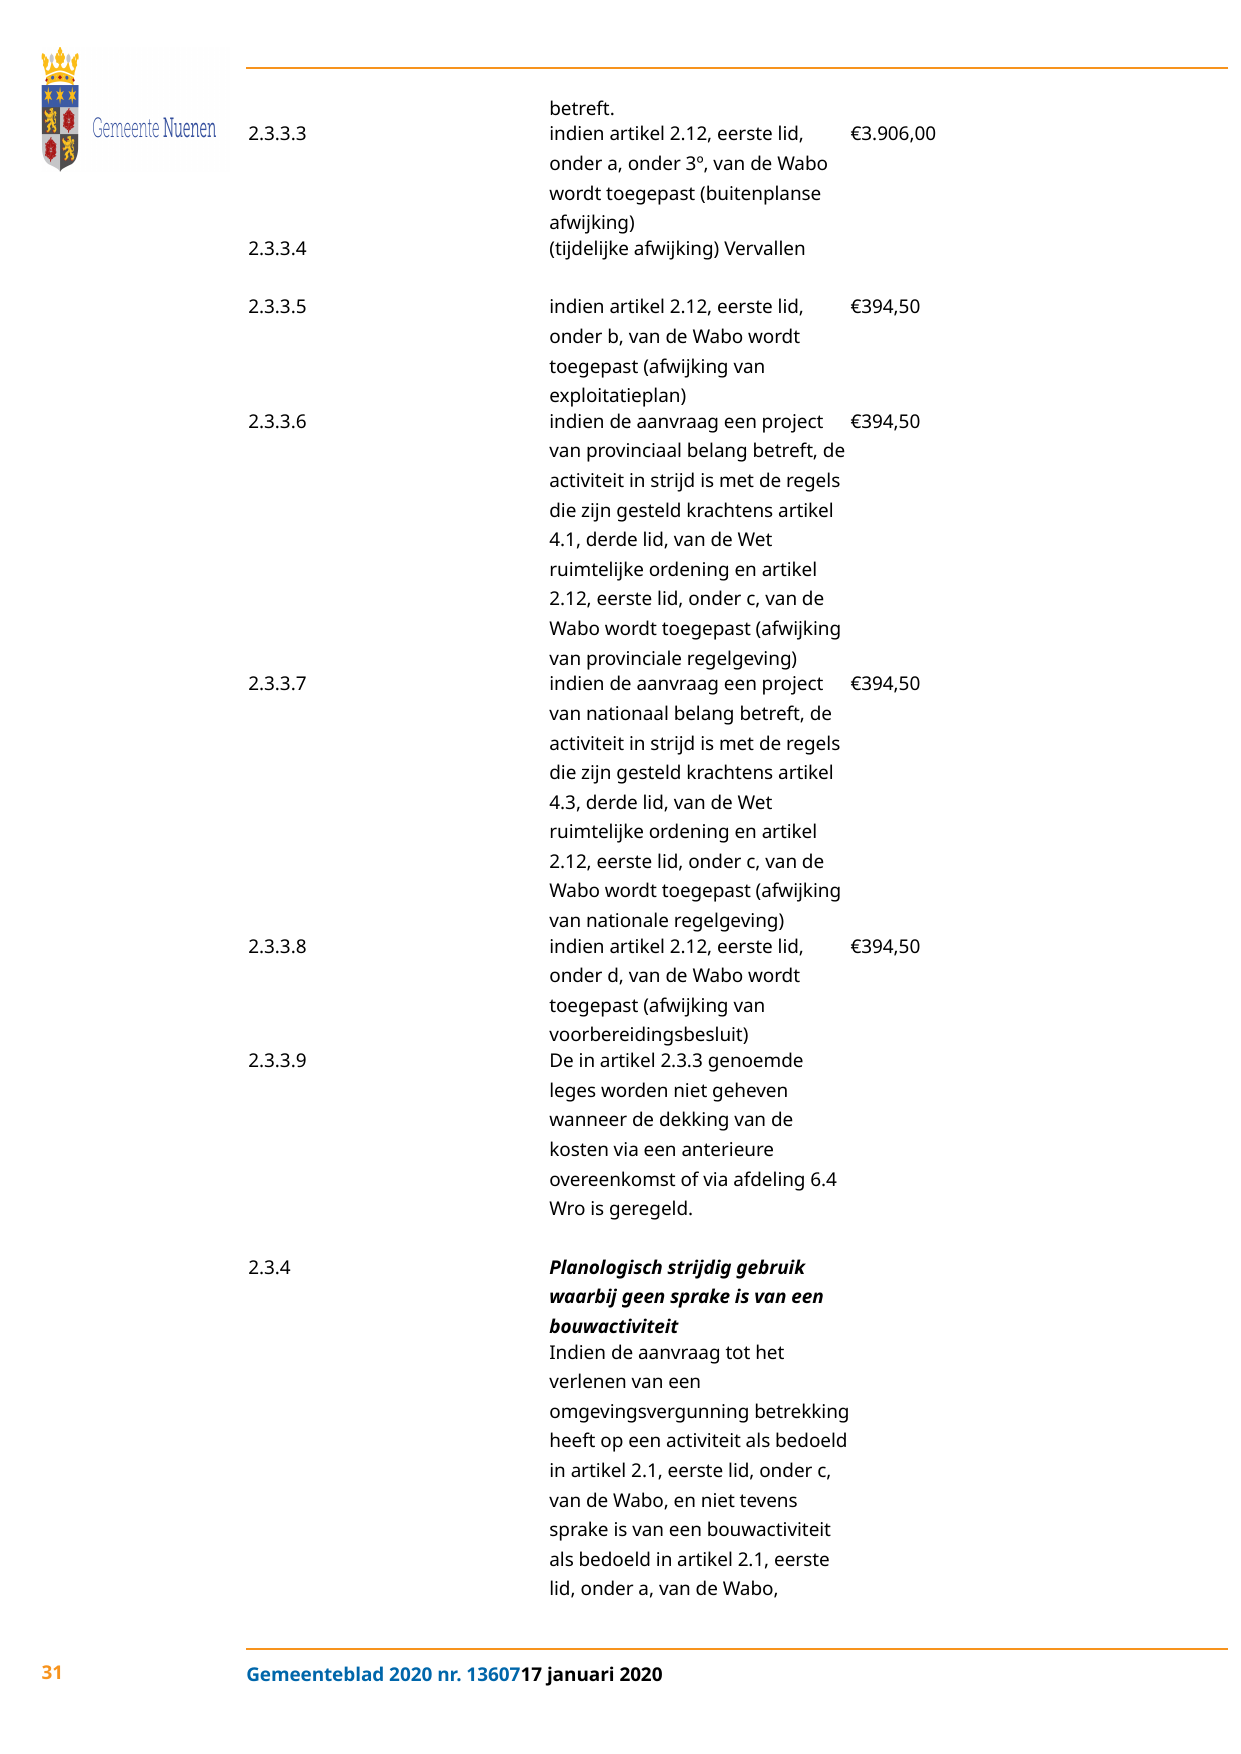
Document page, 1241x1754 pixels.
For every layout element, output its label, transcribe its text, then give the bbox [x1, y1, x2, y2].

table_cell [850, 1339, 1152, 1601]
table_cell De in artikel 2.3.3 genoemde leges worden niet geheven wanneer de dekking van de kosten via een anterieure overeenkomst of via afdeling 6.4 Wro is geregeld. [549, 1048, 850, 1221]
table_cell indien artikel 2.12, eerste lid, onder d, van de Wabo wordt toegepast (afwijking van voorbereidingsbesluit) [549, 933, 850, 1047]
table_cell €394,50 [850, 408, 1152, 671]
table_cell €394,50 [850, 933, 1152, 1047]
table_cell indien de aanvraag een project van provinciaal belang betreft, de activiteit in strijd is met de regels die zijn gesteld krachtens artikel 4.1, derde lid, van de Wet ruimtelijke ordening en artikel 2.12, eerste lid, onder c, van de Wabo wordt toegepast (afwijking van provinciale regelgeving) [549, 408, 850, 671]
table_cell 2.3.3.8 [248, 933, 549, 1047]
table_cell €3.906,00 [850, 121, 1152, 235]
table_header indien artikel 2.12, eerste lid, onder b, van de Wabo wordt toegepast (afwijking van exploitatieplan) [549, 294, 850, 408]
table_cell [248, 1339, 549, 1601]
table_header Planologisch strijdig gebruik waarbij geen sprake is van een bouwactiviteit [549, 1254, 850, 1339]
table_cell 2.3.3.4 [248, 235, 549, 261]
table_cell indien artikel 2.12, eerste lid, onder a, onder 3º, van de Wabo wordt toegepast (buitenplanse afwijking) [549, 121, 850, 235]
table_cell 2.3.3.3 [248, 121, 549, 235]
table_header €394,50 [850, 294, 1152, 408]
table_cell [248, 95, 549, 121]
table_cell betreft. [549, 95, 850, 121]
table_cell 2.3.3.9 [248, 1048, 549, 1221]
table_header [850, 1254, 1152, 1339]
table_cell [850, 95, 1152, 121]
table_cell [850, 235, 1152, 261]
table_cell €394,50 [850, 671, 1152, 933]
table_header 2.3.3.5 [248, 294, 549, 408]
picture [41, 47, 231, 172]
table_cell (tijdelijke afwijking) Vervallen [549, 235, 850, 261]
table_header 2.3.4 [248, 1254, 549, 1339]
table_cell 2.3.3.7 [248, 671, 549, 933]
table_cell 2.3.3.6 [248, 408, 549, 671]
table_cell [850, 1048, 1152, 1221]
table_cell indien de aanvraag een project van nationaal belang betreft, de activiteit in strijd is met de regels die zijn gesteld krachtens artikel 4.3, derde lid, van de Wet ruimtelijke ordening en artikel 2.12, eerste lid, onder c, van de Wabo wordt toegepast (afwijking van nationale regelgeving) [549, 671, 850, 933]
table_cell Indien de aanvraag tot het verlenen van een omgevingsvergunning betrekking heeft op een activiteit als bedoeld in artikel 2.1, eerste lid, onder c, van de Wabo, en niet tevens sprake is van een bouwactiviteit als bedoeld in artikel 2.1, eerste lid, onder a, van de Wabo, [549, 1339, 850, 1601]
